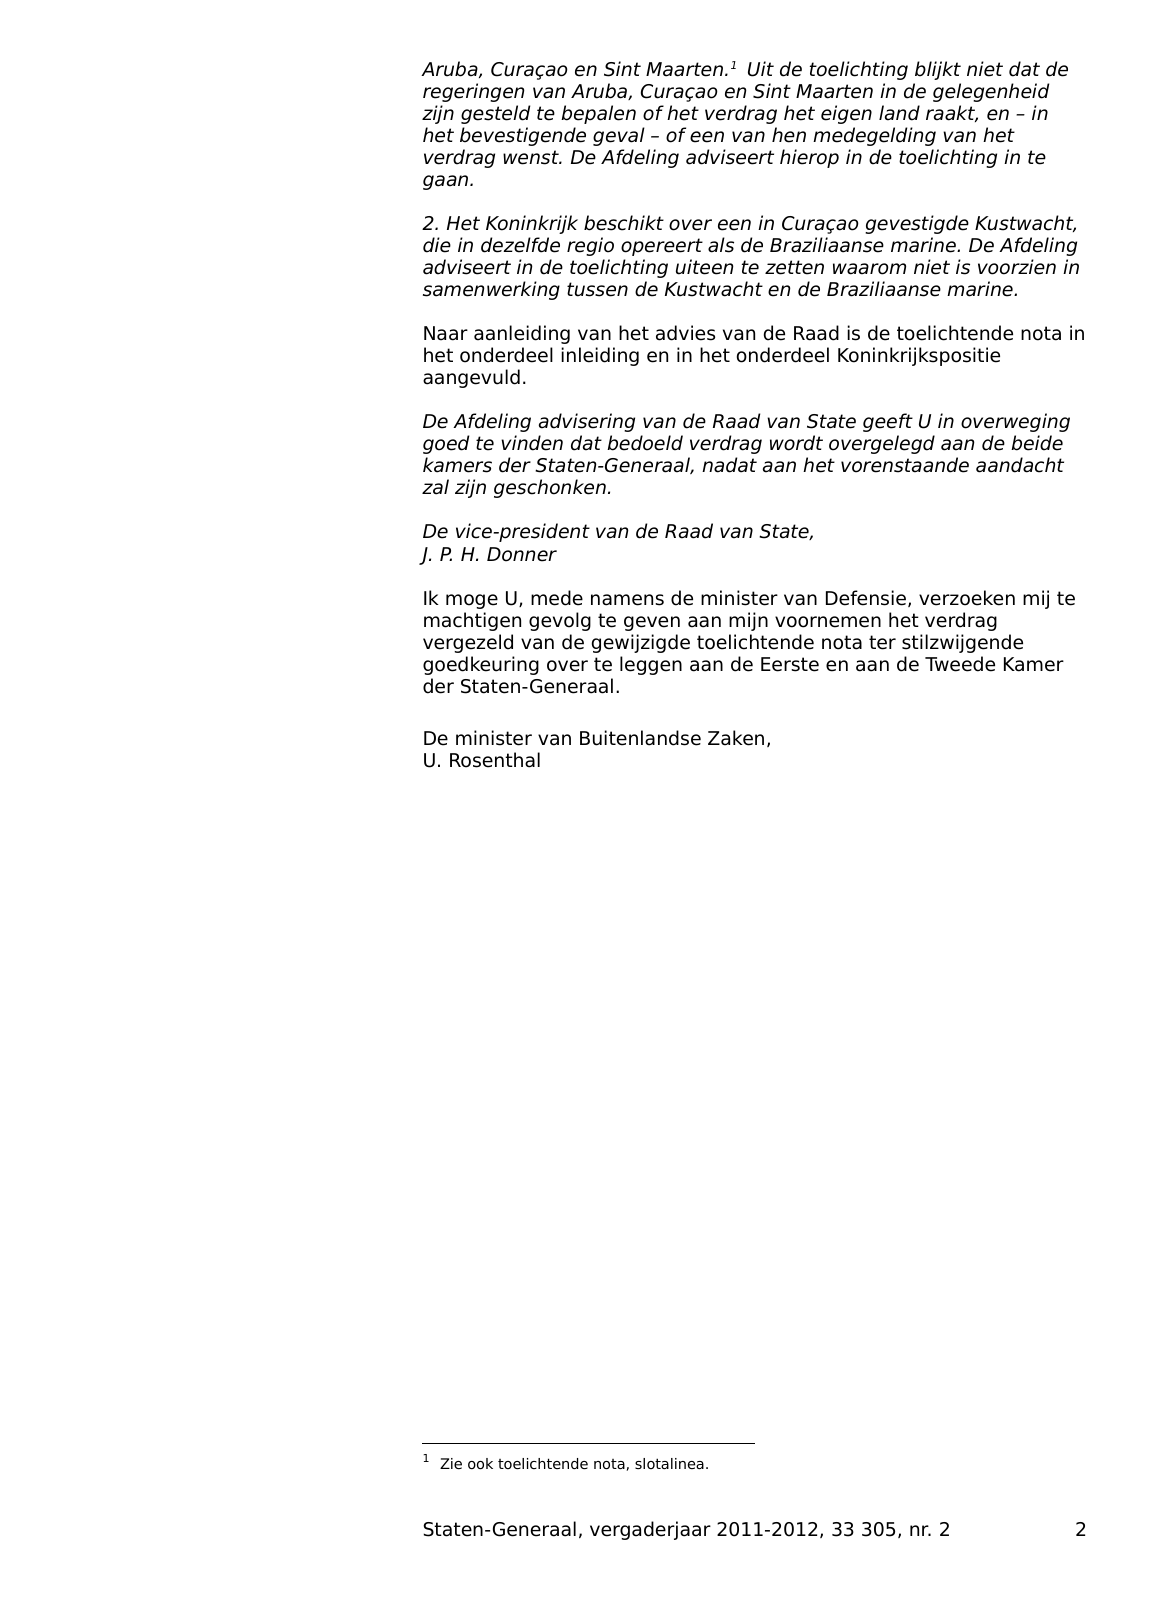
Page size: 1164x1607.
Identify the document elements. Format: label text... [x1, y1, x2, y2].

text De vice-president van de Raad van State, [422, 521, 1087, 543]
text Zie ook toelichtende nota, slotalinea. [422, 1452, 1087, 1474]
text Aruba, Curaçao en Sint Maarten. Uit de toelichting blijkt niet dat de regeringen van Aruba, Curaçao en Sint Maarten in de gelegenheid zijn gesteld te bepalen of het verdrag het eigen land raakt, en – in het bevestigende geval – of een van hen medegelding van het verdrag wenst. De Afdeling adviseert hierop in de toelichting in te gaan. [422, 59, 1087, 191]
text 2. Het Koninkrijk beschikt over een in Curaçao gevestigde Kustwacht, die in dezelfde regio opereert als de Braziliaanse marine. De Afdeling adviseert in de toelichting uiteen te zetten waarom niet is voorzien in samenwerking tussen de Kustwacht en de Braziliaanse marine. [422, 213, 1087, 301]
text De Afdeling advisering van de Raad van State geeft U in overweging goed te vinden dat bedoeld verdrag wordt overgelegd aan de beide kamers der Staten-Generaal, nadat aan het vorenstaande aandacht zal zijn geschonken. [422, 411, 1087, 499]
text Naar aanleiding van het advies van de Raad is de toelichtende nota in het onderdeel inleiding en in het onderdeel Koninkrijkspositie aangevuld. [422, 323, 1087, 389]
text De minister van Buitenlandse Zaken, U. Rosenthal [422, 727, 1087, 771]
text J. P. H. Donner [422, 543, 1087, 565]
text Ik moge U, mede namens de minister van Defensie, verzoeken mij te machtigen gevolg te geven aan mijn voornemen het verdrag vergezeld van de gewijzigde toelichtende nota ter stilzwijgende goedkeuring over te leggen aan de Eerste en aan de Tweede Kamer der Staten-Generaal. [422, 588, 1087, 697]
